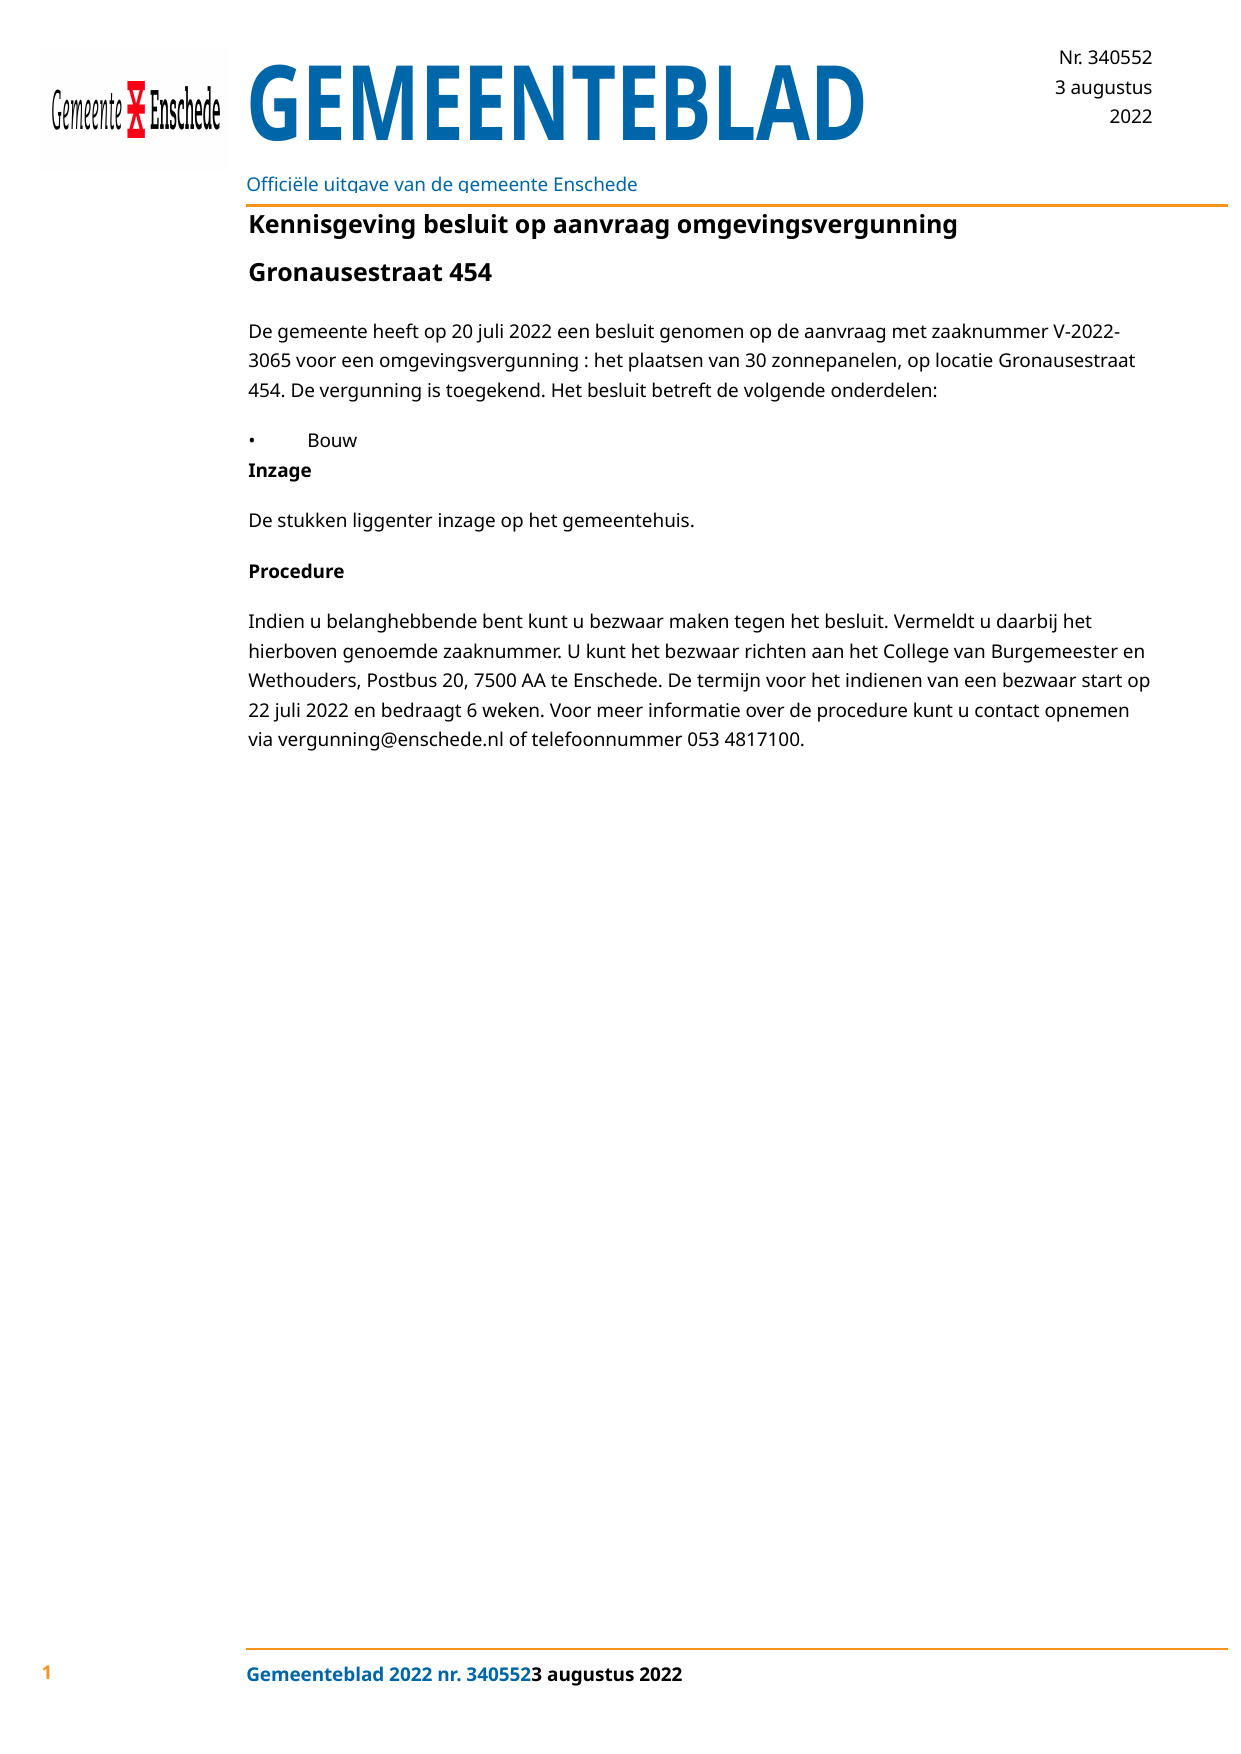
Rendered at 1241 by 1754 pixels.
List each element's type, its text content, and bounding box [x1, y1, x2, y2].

text De gemeente heeft op 20 juli 2022 een besluit genomen op de aanvraag met zaaknummer V-2022-3065 voor een omgevingsvergunning : het plaatsen van 30 zonnepanelen, op locatie Gronausestraat 454. De vergunning is toegekend. Het besluit betreft de volgende onderdelen: [248, 318, 1152, 403]
text De stukken liggenter inzage op het gemeentehuis. [248, 507, 1152, 533]
picture [41, 47, 231, 172]
text Inzage [248, 457, 1152, 483]
list Bouw [248, 427, 1152, 453]
text Kennisgeving besluit op aanvraag omgevingsvergunning Gronausestraat 454 [248, 207, 1152, 288]
text Procedure [248, 558, 1152, 584]
text Indien u belanghebbende bent kunt u bezwaar maken tegen het besluit. Vermeldt u daarbij het hierboven genoemde zaaknummer. U kunt het bezwaar richten aan het College van Burgemees­ter en Wethouders, Postbus 20, 7500 AA te Enschede. De termijn voor het indienen van een bezwaar start op 22 juli 2022 en bedraagt 6 weken. Voor meer informatie over de procedure kunt u contact opnemen via vergunning@enschede.nl of telefoonnummer 053 4817100. [248, 608, 1152, 752]
